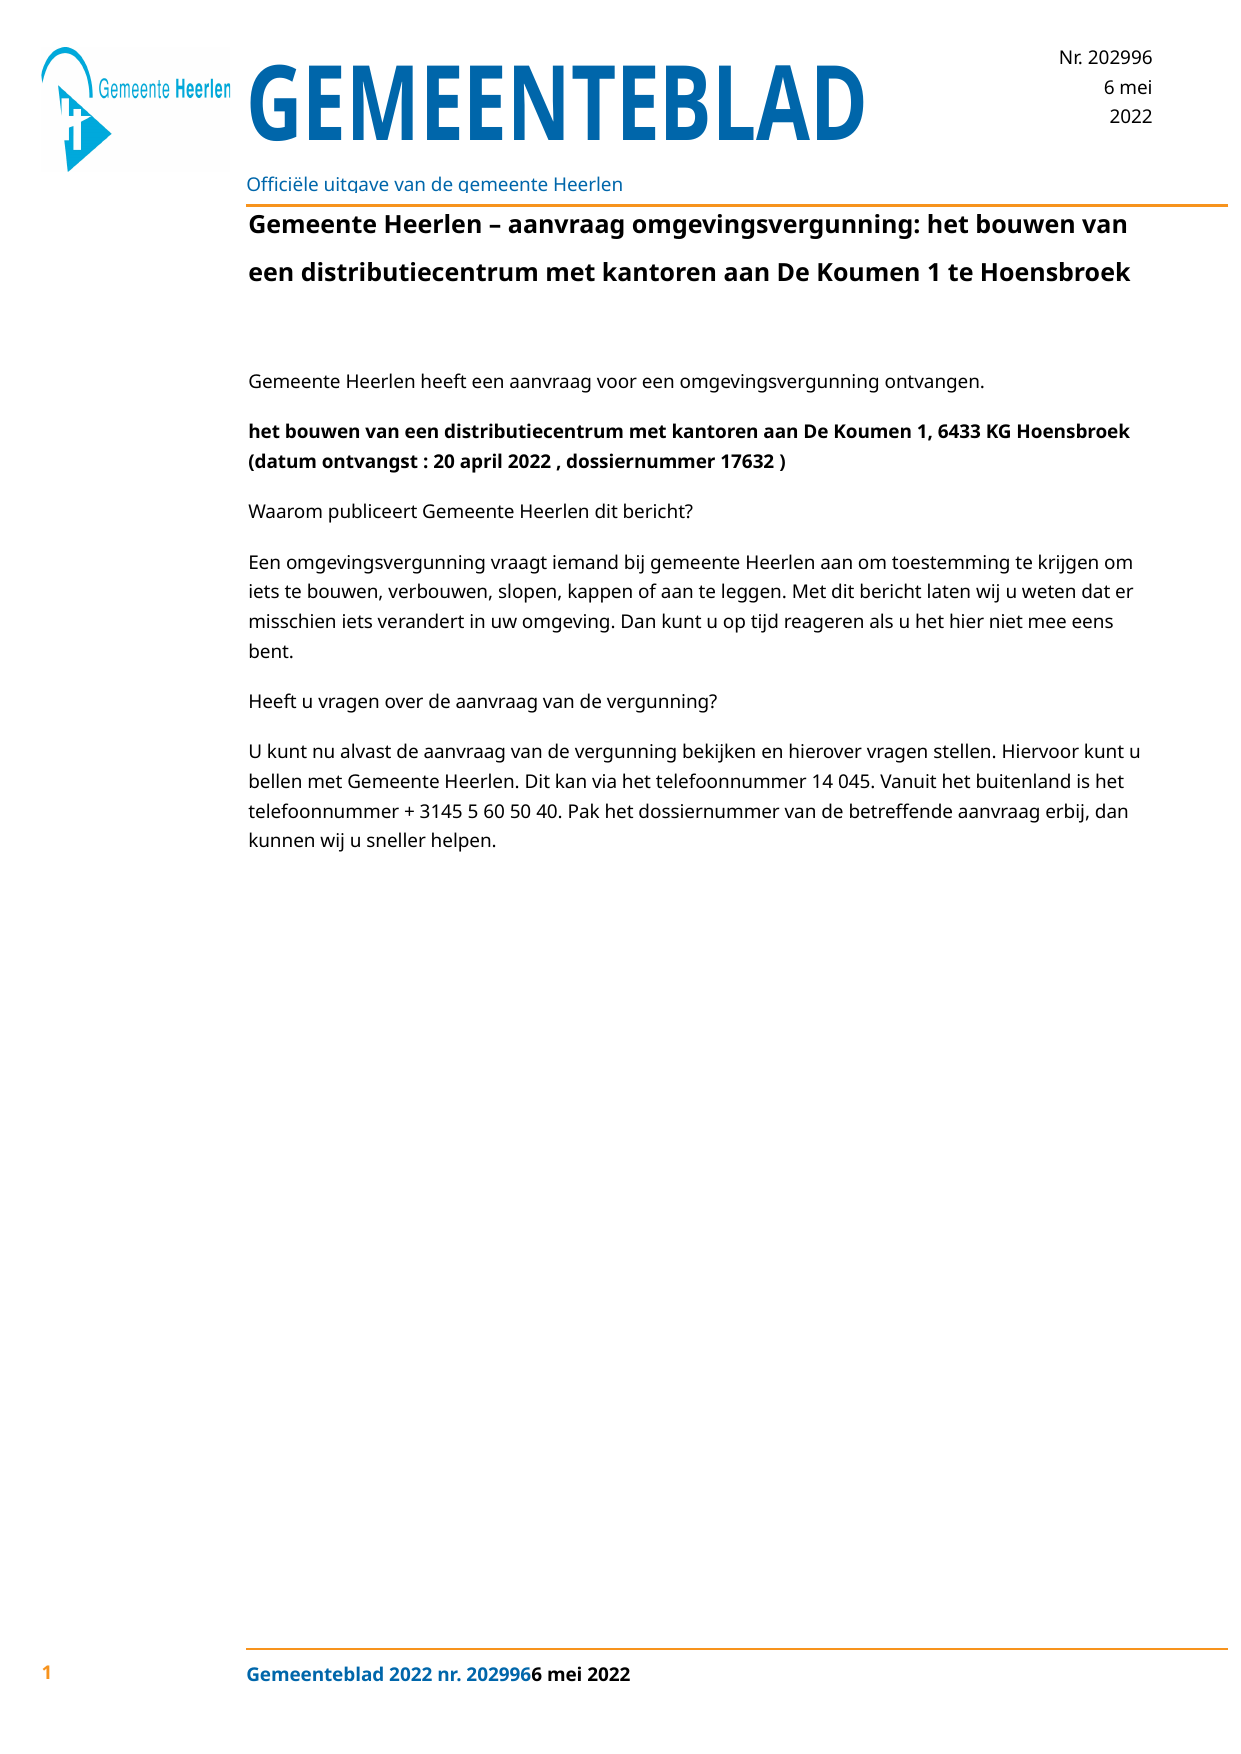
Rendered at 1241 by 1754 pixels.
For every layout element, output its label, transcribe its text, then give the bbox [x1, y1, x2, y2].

picture [41, 47, 231, 172]
text Waarom publiceert Gemeente Heerlen dit bericht? [248, 499, 1152, 524]
picture [41, 47, 59, 70]
text Heeft u vragen over de aanvraag van de vergunning? [248, 688, 1152, 714]
text het bouwen van een distributiecentrum met kantoren aan De Koumen 1, 6433 KG Hoensbroek (datum ontvangst : 20 april 2022 , dossiernummer 17632 ) [248, 419, 1152, 474]
text Gemeente Heerlen heeft een aanvraag voor een omgevingsvergunning ontvangen. [248, 368, 1152, 394]
text Een omgevingsvergunning vraagt iemand bij gemeente Heerlen aan om toestemming te krijgen om iets te bouwen, verbouwen, slopen, kappen of aan te leggen. Met dit bericht laten wij u weten dat er misschien iets verandert in uw omgeving. Dan kunt u op tijd reageren als u het hier niet mee eens bent. [248, 549, 1152, 664]
text U kunt nu alvast de aanvraag van de vergunning bekijken en hierover vragen stellen. Hiervoor kunt u bellen met Gemeente Heerlen. Dit kan via het telefoonnummer 14 045. Vanuit het buitenland is het telefoonnummer + 3145 5 60 50 40. Pak het dossiernummer van de betreffende aanvraag erbij, dan kunnen wij u sneller helpen. [248, 739, 1152, 853]
text Gemeente Heerlen – aanvraag omgevingsvergunning: het bouwen van een distributiecentrum met kantoren aan De Koumen 1 te Hoensbroek [248, 207, 1152, 288]
